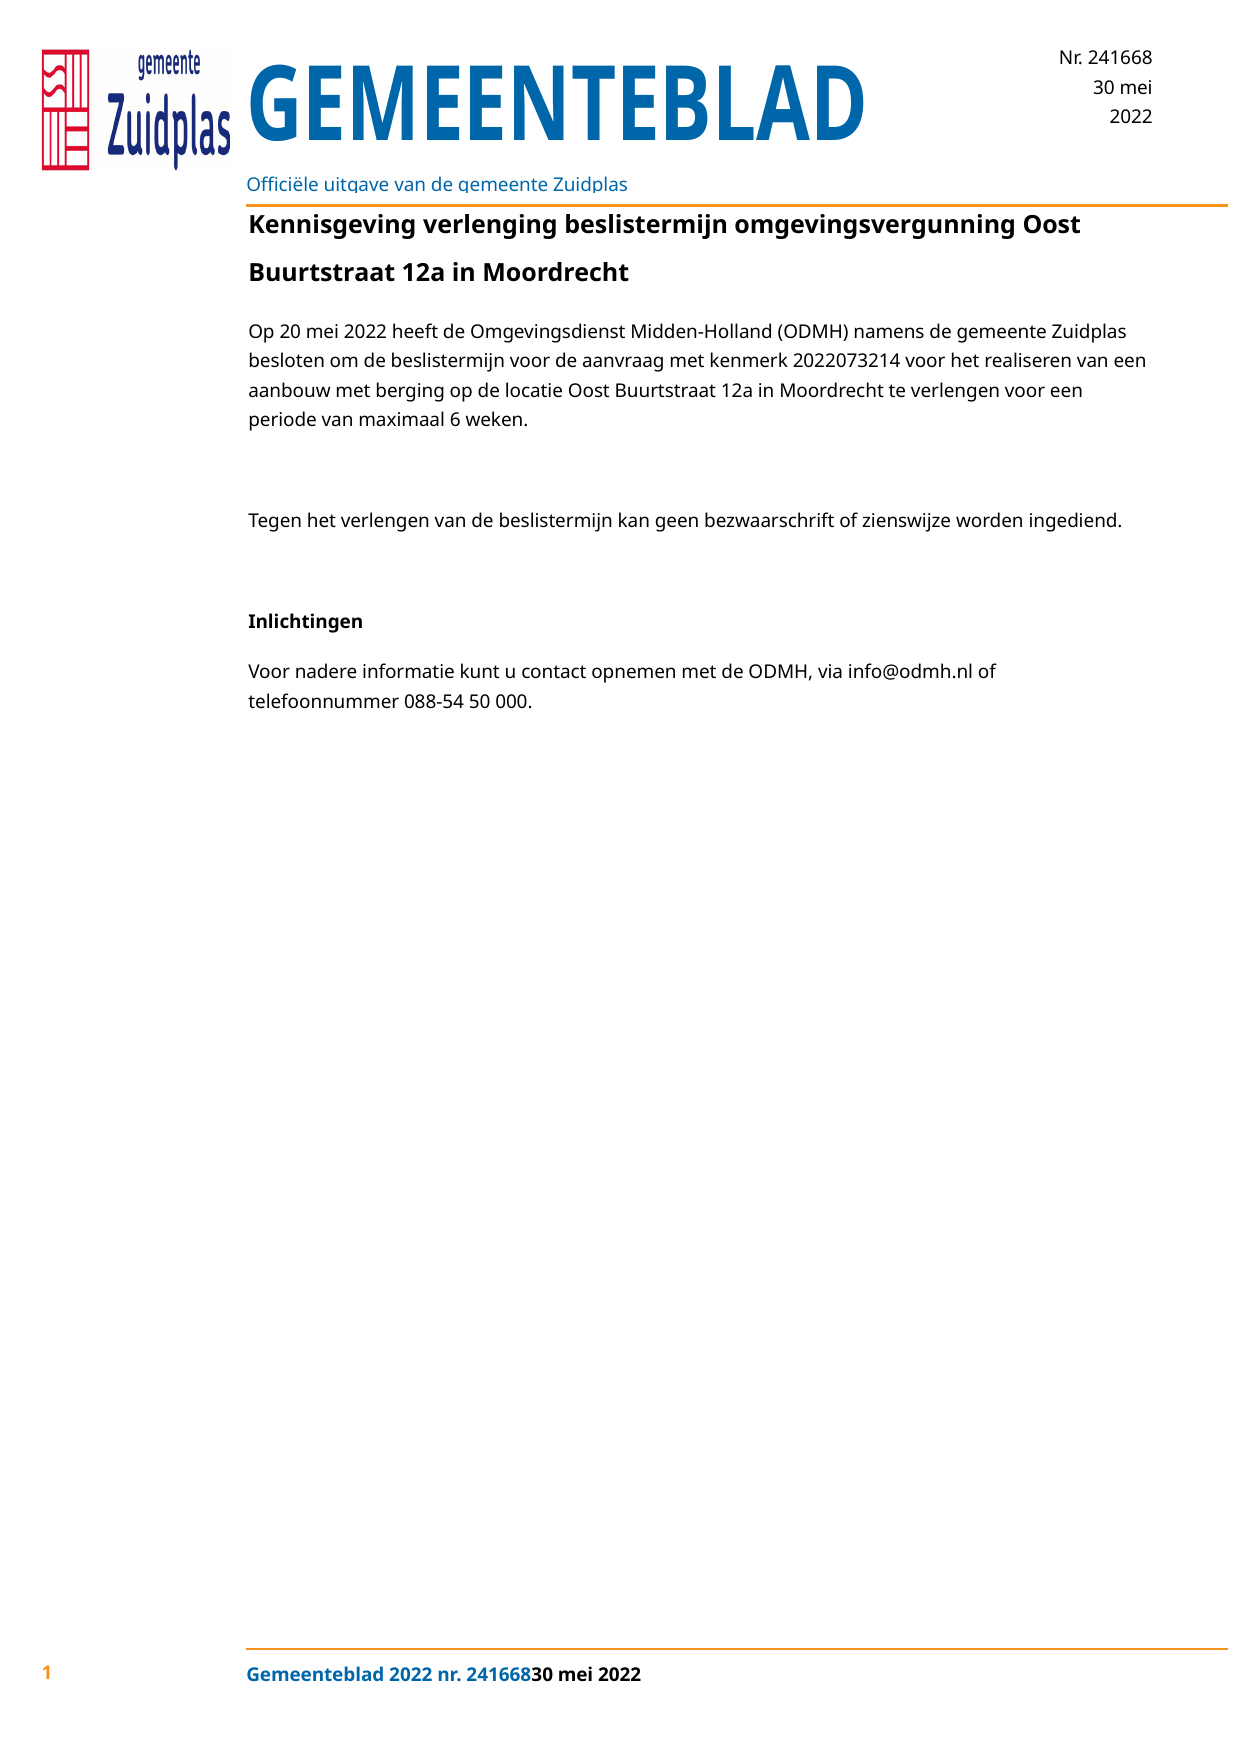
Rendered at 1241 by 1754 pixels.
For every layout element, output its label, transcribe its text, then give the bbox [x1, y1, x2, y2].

text Tegen het verlengen van de beslistermijn kan geen bezwaarschrift of zienswijze worden ingediend. [248, 507, 1152, 533]
text Voor nadere informatie kunt u contact opnemen met de ODMH, via info@odmh.nl of telefoonnummer 088-54 50 000. [248, 659, 1152, 714]
picture [41, 47, 231, 172]
text Kennisgeving verlenging beslistermijn omgevingsvergunning Oost Buurtstraat 12a in Moordrecht [248, 207, 1152, 288]
text Inlichtingen [248, 608, 1152, 634]
text Op 20 mei 2022 heeft de Omgevingsdienst Midden-Holland (ODMH) namens de gemeente Zuidplas besloten om de beslistermijn voor de aanvraag met kenmerk 2022073214 voor het realiseren van een aanbouw met berging op de locatie Oost Buurtstraat 12a in Moordrecht te verlengen voor een periode van maximaal 6 weken. [248, 318, 1152, 432]
